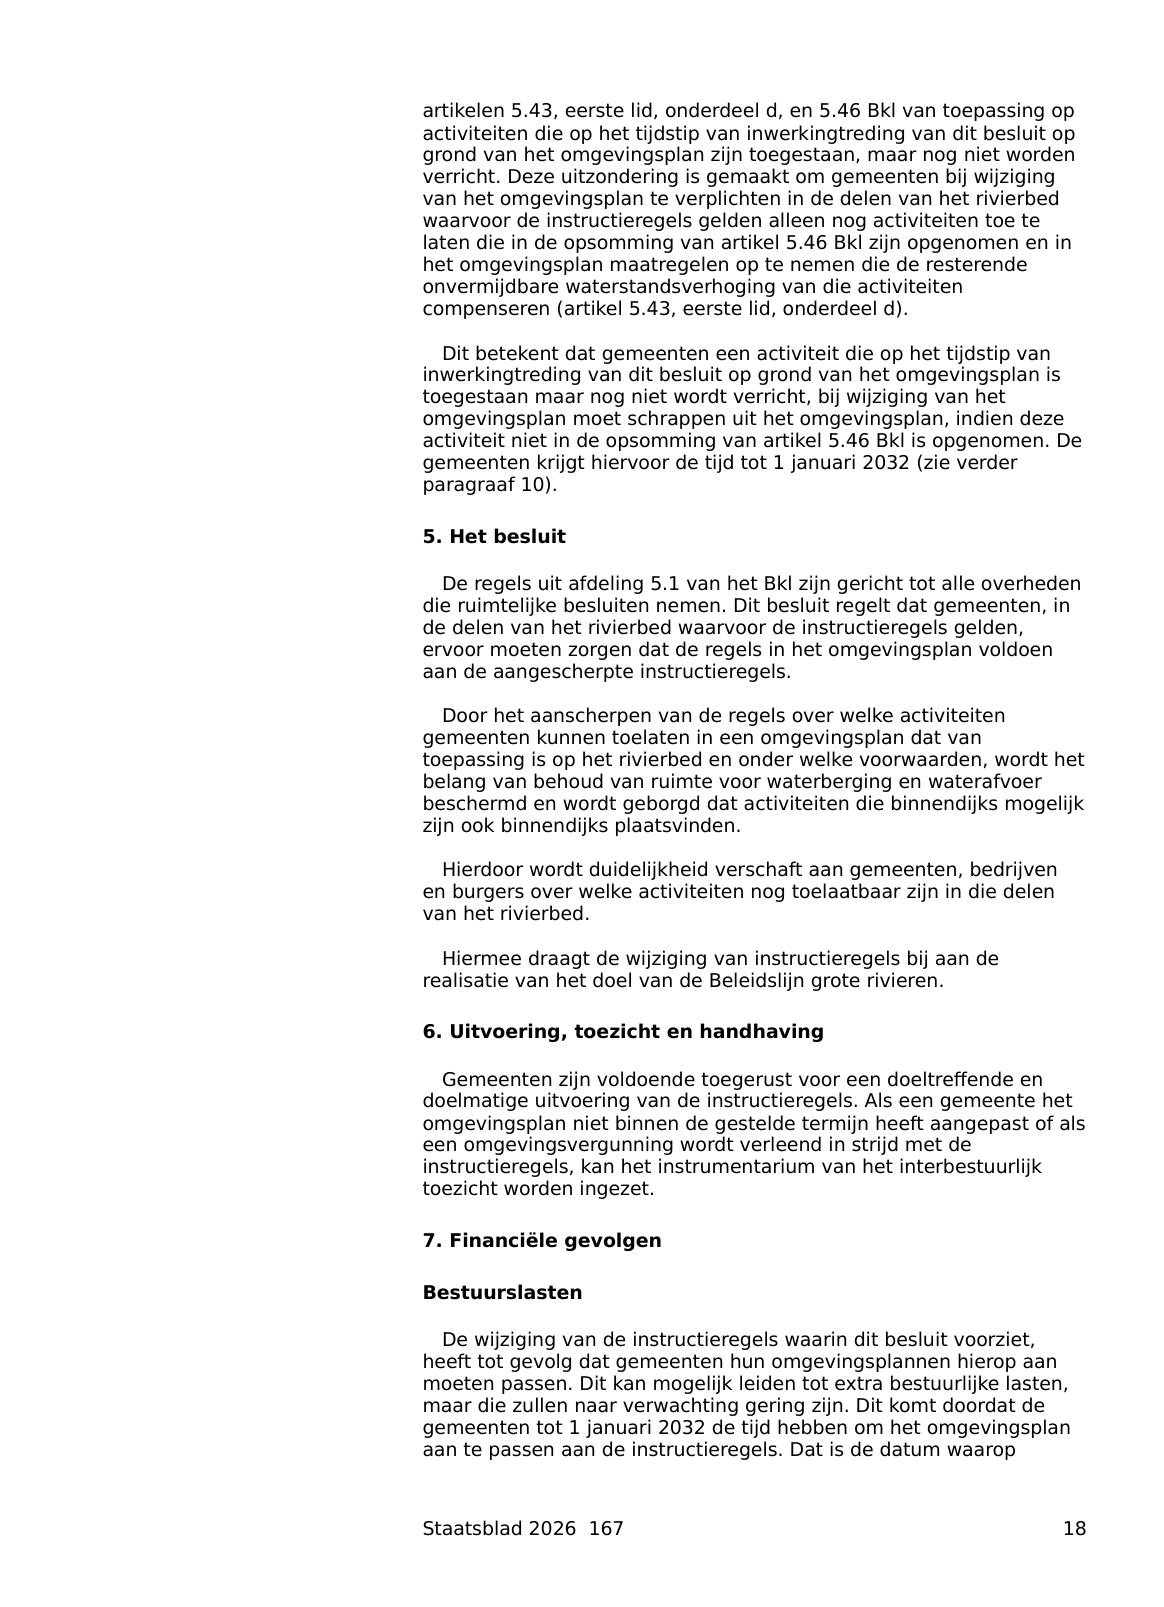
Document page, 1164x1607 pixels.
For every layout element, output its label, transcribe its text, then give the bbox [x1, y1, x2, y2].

text Hiermee draagt de wijziging van instructieregels bij aan de realisatie van het doel van de Beleidslijn grote rivieren. [422, 947, 1087, 991]
text De wijziging van de instructieregels waarin dit besluit voorziet, heeft tot gevolg dat gemeenten hun omgevingsplannen hierop aan moeten passen. Dit kan mogelijk leiden tot extra bestuurlijke lasten, maar die zullen naar verwachting gering zijn. Dit komt doordat de gemeenten tot 1 januari 2032 de tijd hebben om het omgevingsplan aan te passen aan de instructieregels. Dat is de datum waarop [422, 1329, 1087, 1461]
text De regels uit afdeling 5.1 van het Bkl zijn gericht tot alle overheden die ruimtelijke besluiten nemen. Dit besluit regelt dat gemeenten, in de delen van het rivierbed waarvoor de instructieregels gelden, ervoor moeten zorgen dat de regels in het omgevingsplan voldoen aan de aangescherpte instructieregels. [422, 573, 1087, 683]
text Gemeenten zijn voldoende toegerust voor een doeltreffende en doelmatige uitvoering van de instructieregels. Als een gemeente het omgevingsplan niet binnen de gestelde termijn heeft aangepast of als een omgevingsvergunning wordt verleend in strijd met de instructieregels, kan het instrumentarium van het interbestuurlijk toezicht worden ingezet. [422, 1068, 1087, 1200]
text Dit betekent dat gemeenten een activiteit die op het tijdstip van inwerkingtreding van dit besluit op grond van het omgevingsplan is toegestaan maar nog niet wordt verricht, bij wijziging van het omgevingsplan moet schrappen uit het omgevingsplan, indien deze activiteit niet in de opsomming van artikel 5.46 Bkl is opgenomen. De gemeenten krijgt hiervoor de tijd tot 1 januari 2032 (zie verder paragraaf 10). [422, 342, 1087, 496]
text Door het aanscherpen van de regels over welke activiteiten gemeenten kunnen toelaten in een omgevingsplan dat van toepassing is op het rivierbed en onder welke voorwaarden, wordt het belang van behoud van ruimte voor waterberging en waterafvoer beschermd en wordt geborgd dat activiteiten die binnendijks mogelijk zijn ook binnendijks plaatsvinden. [422, 705, 1087, 837]
subtitle 5. Het besluit [422, 526, 1087, 548]
subtitle Bestuurslasten [422, 1282, 1087, 1304]
text Hierdoor wordt duidelijkheid verschaft aan gemeenten, bedrijven en burgers over welke activiteiten nog toelaatbaar zijn in die delen van het rivierbed. [422, 859, 1087, 925]
text artikelen 5.43, eerste lid, onderdeel d, en 5.46 Bkl van toepassing op activiteiten die op het tijdstip van inwerkingtreding van dit besluit op grond van het omgevingsplan zijn toegestaan, maar nog niet worden verricht. Deze uitzondering is gemaakt om gemeenten bij wijziging van het omgevingsplan te verplichten in de delen van het rivierbed waarvoor de instructieregels gelden alleen nog activiteiten toe te laten die in de opsomming van artikel 5.46 Bkl zijn opgenomen en in het omgevingsplan maatregelen op te nemen die de resterende onvermijdbare waterstandsverhoging van die activiteiten compenseren (artikel 5.43, eerste lid, onderdeel d). [422, 100, 1087, 320]
subtitle 7. Financiële gevolgen [422, 1230, 1087, 1252]
subtitle 6. Uitvoering, toezicht en handhaving [422, 1021, 1087, 1043]
